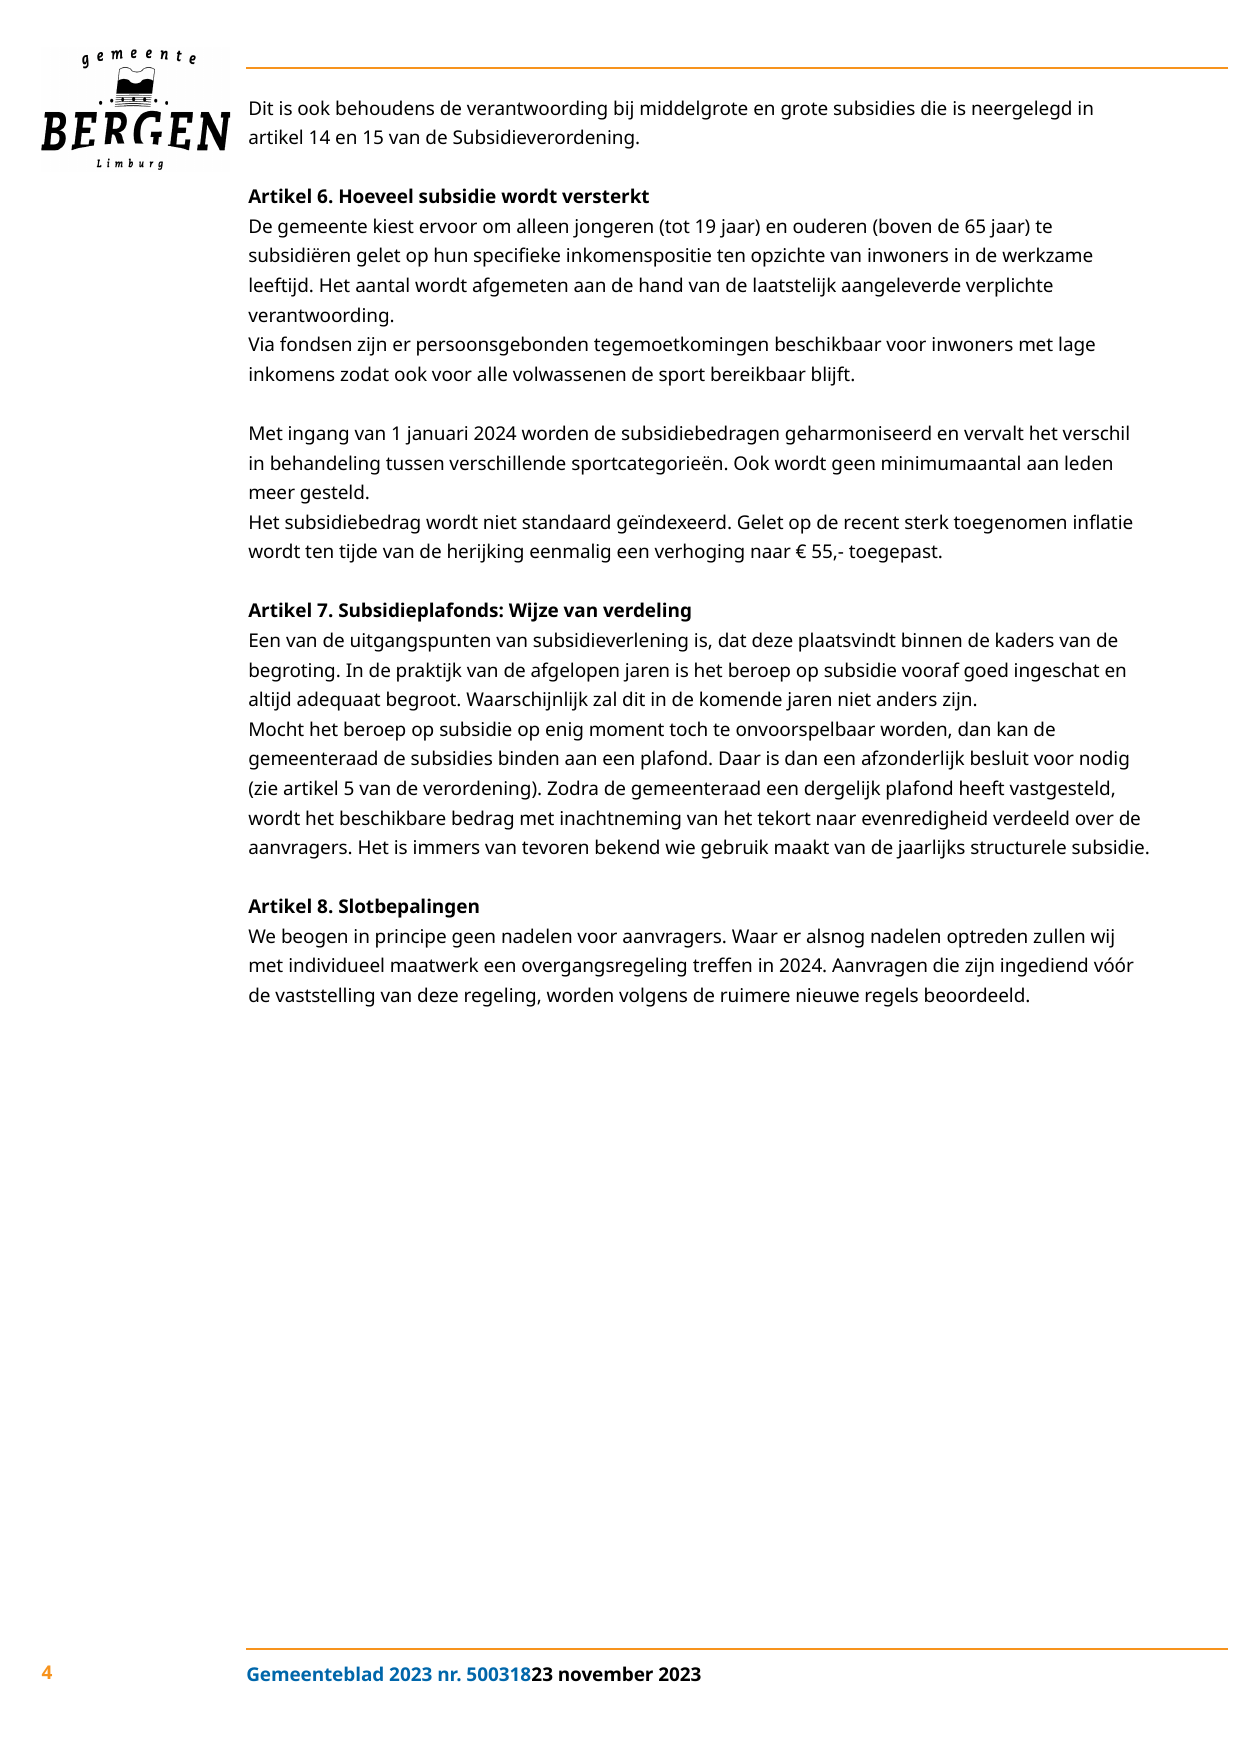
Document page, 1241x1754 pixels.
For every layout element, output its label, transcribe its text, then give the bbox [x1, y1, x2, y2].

text Met ingang van 1 januari 2024 worden de subsidiebedragen geharmoniseerd en vervalt het verschil in behandeling tussen verschillende sportcategorieën. Ook wordt geen minimumaantal aan leden meer gesteld. [248, 420, 1152, 505]
text Artikel 8. Slotbepalingen [248, 893, 1152, 919]
text Artikel 7. Subsidieplafonds: Wijze van verdeling [248, 598, 1152, 623]
text Artikel 6. Hoeveel subsidie wordt versterkt [248, 183, 1152, 209]
picture [41, 47, 231, 172]
text Het subsidiebedrag wordt niet standaard geïndexeerd. Gelet op de recent sterk toegenomen inflatie wordt ten tijde van de herijking eenmalig een verhoging naar € 55,- toegepast. [248, 509, 1152, 564]
text We beogen in principe geen nadelen voor aanvragers. Waar er alsnog nadelen optreden zullen wij met individueel maatwerk een overgangsregeling treffen in 2024. Aanvragen die zijn ingediend vóór de vaststelling van deze regeling, worden volgens de ruimere nieuwe regels beoordeeld. [248, 923, 1152, 1008]
text Dit is ook behoudens de verantwoording bij middelgrote en grote subsidies die is neergelegd in artikel 14 en 15 van de Subsidieverordening. [248, 95, 1152, 150]
text Mocht het beroep op subsidie op enig moment toch te onvoorspelbaar worden, dan kan de gemeenteraad de subsidies binden aan een plafond. Daar is dan een afzonderlijk besluit voor nodig (zie artikel 5 van de verordening). Zodra de gemeenteraad een dergelijk plafond heeft vastgesteld, wordt het beschikbare bedrag met inachtneming van het tekort naar evenredigheid verdeeld over de aanvragers. Het is immers van tevoren bekend wie gebruik maakt van de jaarlijks structurele subsidie. [248, 716, 1152, 860]
text De gemeente kiest ervoor om alleen jongeren (tot 19 jaar) en ouderen (boven de 65 jaar) te subsidiëren gelet op hun specifieke inkomenspositie ten opzichte van inwoners in de werkzame leeftijd. Het aantal wordt afgemeten aan de hand van de laatstelijk aangeleverde verplichte verantwoording. [248, 213, 1152, 328]
text Via fondsen zijn er persoonsgebonden tegemoetkomingen beschikbaar voor inwoners met lage inkomens zodat ook voor alle volwassenen de sport bereikbaar blijft. [248, 331, 1152, 387]
text Een van de uitgangspunten van subsidieverlening is, dat deze plaatsvindt binnen de kaders van de begroting. In de praktijk van de afgelopen jaren is het beroep op subsidie vooraf goed ingeschat en altijd adequaat begroot. Waarschijnlijk zal dit in de komende jaren niet anders zijn. [248, 627, 1152, 712]
